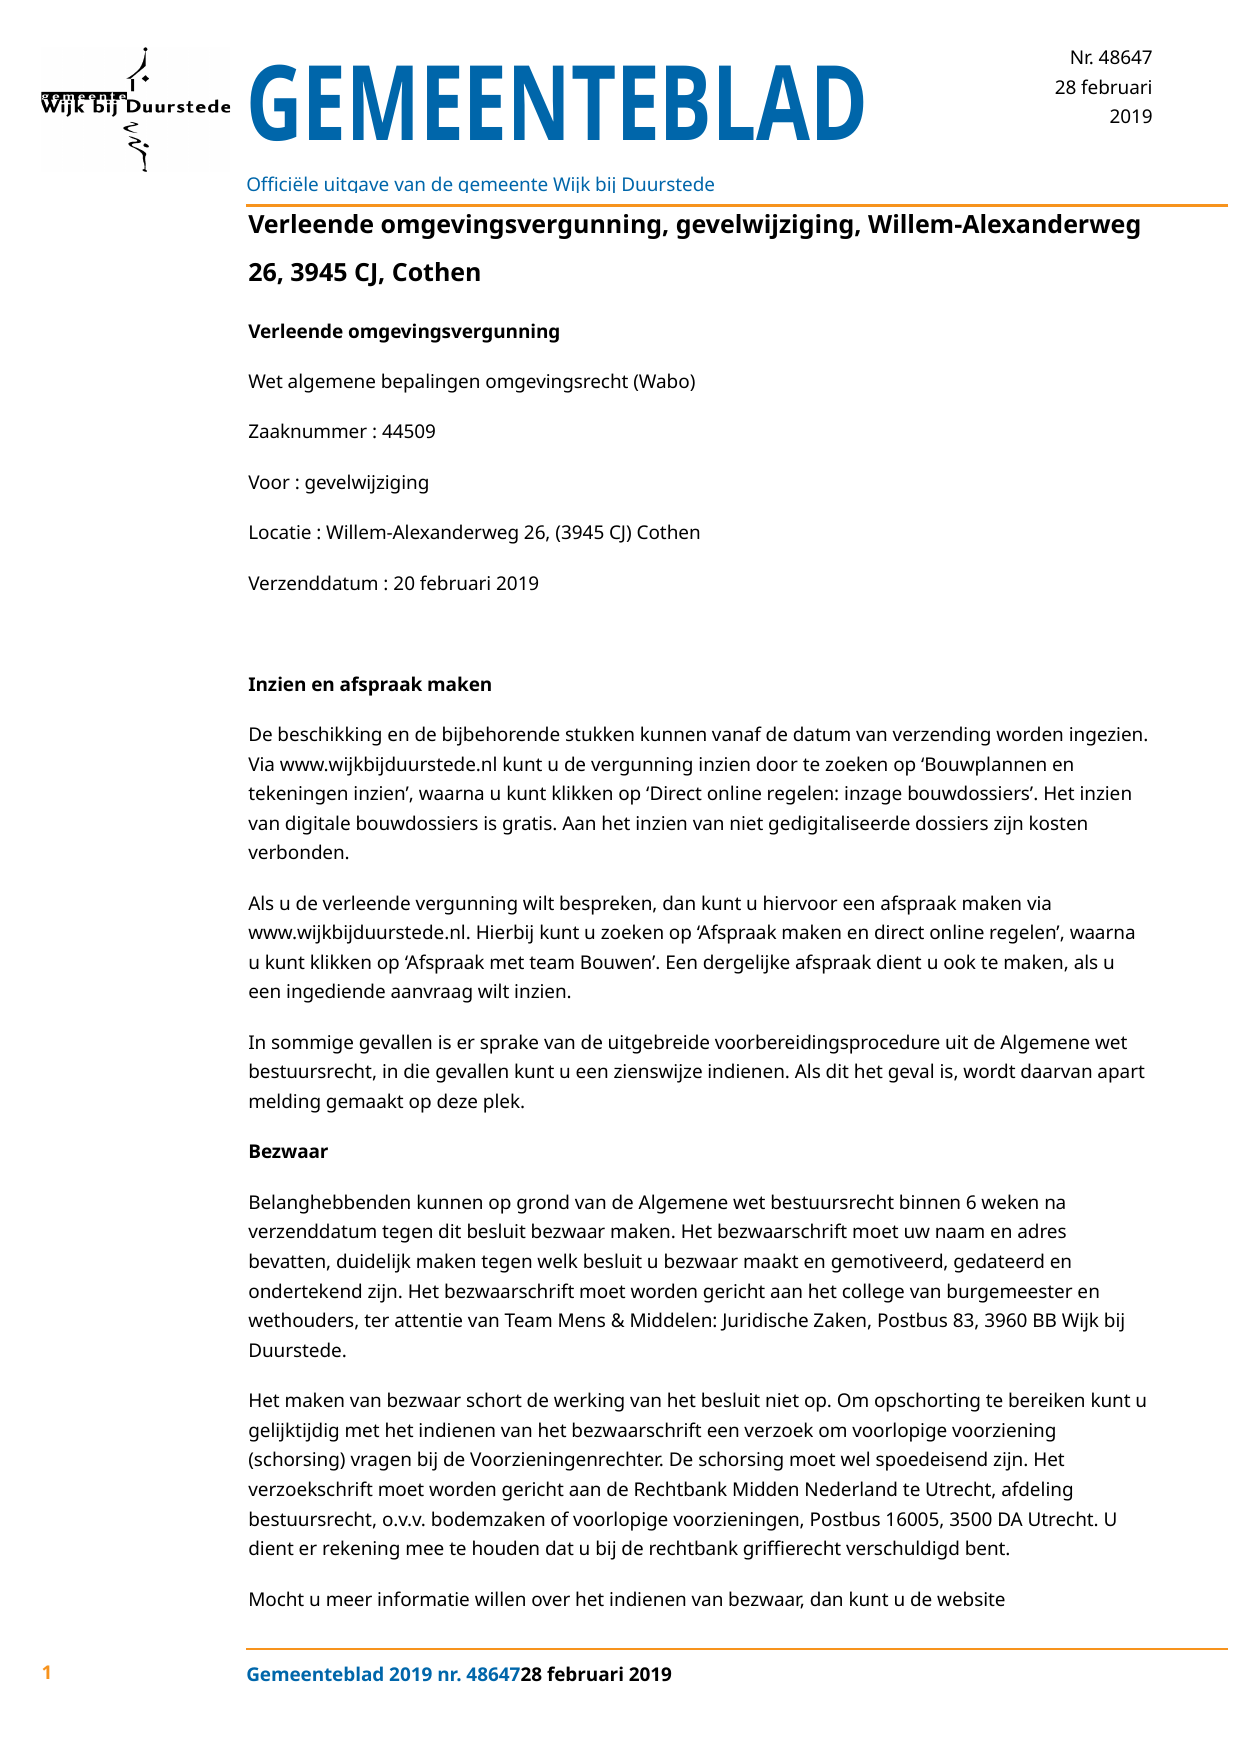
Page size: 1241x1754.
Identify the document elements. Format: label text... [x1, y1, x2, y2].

text Belanghebbenden kunnen op grond van de Algemene wet bestuursrecht binnen 6 weken na verzenddatum tegen dit besluit bezwaar maken. Het bezwaarschrift moet uw naam en adres bevatten, duidelijk maken tegen welk besluit u bezwaar maakt en gemotiveerd, gedateerd en ondertekend zijn. Het bezwaarschrift moet worden gericht aan het college van burgemeester en wethouders, ter attentie van Team Mens & Middelen: Juridische Zaken, Postbus 83, 3960 BB Wijk bij Duurstede. [248, 1189, 1152, 1363]
text Voor : gevelwijziging [248, 469, 1152, 495]
text Het maken van bezwaar schort de werking van het besluit niet op. Om opschorting te bereiken kunt u gelijktijdig met het indienen van het bezwaarschrift een verzoek om voorlopige voorziening (schorsing) vragen bij de Voorzieningenrechter. De schorsing moet wel spoedeisend zijn. Het verzoekschrift moet worden gericht aan de Rechtbank Midden Nederland te Utrecht, afdeling bestuursrecht, o.v.v. bodemzaken of voorlopige voorzieningen, Postbus 16005, 3500 DA Utrecht. U dient er rekening mee te houden dat u bij de rechtbank griffierecht verschuldigd bent. [248, 1387, 1152, 1561]
text Wet algemene bepalingen omgevingsrecht (Wabo) [248, 368, 1152, 394]
text Locatie : Willem-Alexanderweg 26, (3945 CJ) Cothen [248, 519, 1152, 545]
text Verzenddatum : 20 februari 2019 [248, 570, 1152, 596]
text De beschikking en de bijbehorende stukken kunnen vanaf de datum van verzending worden ingezien. Via www.wijkbijduurstede.nl kunt u de vergunning inzien door te zoeken op ‘Bouwplannen en tekeningen inzien’, waarna u kunt klikken op ‘Direct online regelen: inzage bouwdossiers’. Het inzien van digitale bouwdossiers is gratis. Aan het inzien van niet gedigitaliseerde dossiers zijn kosten verbonden. [248, 721, 1152, 865]
text Zaaknummer : 44509 [248, 419, 1152, 444]
picture [41, 47, 231, 172]
text Inzien en afspraak maken [248, 671, 1152, 697]
text Mocht u meer informatie willen over het indienen van bezwaar, dan kunt u de website [248, 1586, 1152, 1612]
text Bezwaar [248, 1139, 1152, 1164]
text In sommige gevallen is er sprake van de uitgebreide voorbereidingsprocedure uit de Algemene wet bestuursrecht, in die gevallen kunt u een zienswijze indienen. Als dit het geval is, wordt daarvan apart melding gemaakt op deze plek. [248, 1029, 1152, 1114]
text Verleende omgevingsvergunning [248, 318, 1152, 344]
text Als u de verleende vergunning wilt bespreken, dan kunt u hiervoor een afspraak maken via www.wijkbijduurstede.nl. Hierbij kunt u zoeken op ‘Afspraak maken en direct online regelen’, waarna u kunt klikken op ‘Afspraak met team Bouwen’. Een dergelijke afspraak dient u ook te maken, als u een ingediende aanvraag wilt inzien. [248, 890, 1152, 1004]
text Verleende omgevingsvergunning, gevelwijziging, Willem-Alexanderweg 26, 3945 CJ, Cothen [248, 207, 1152, 288]
